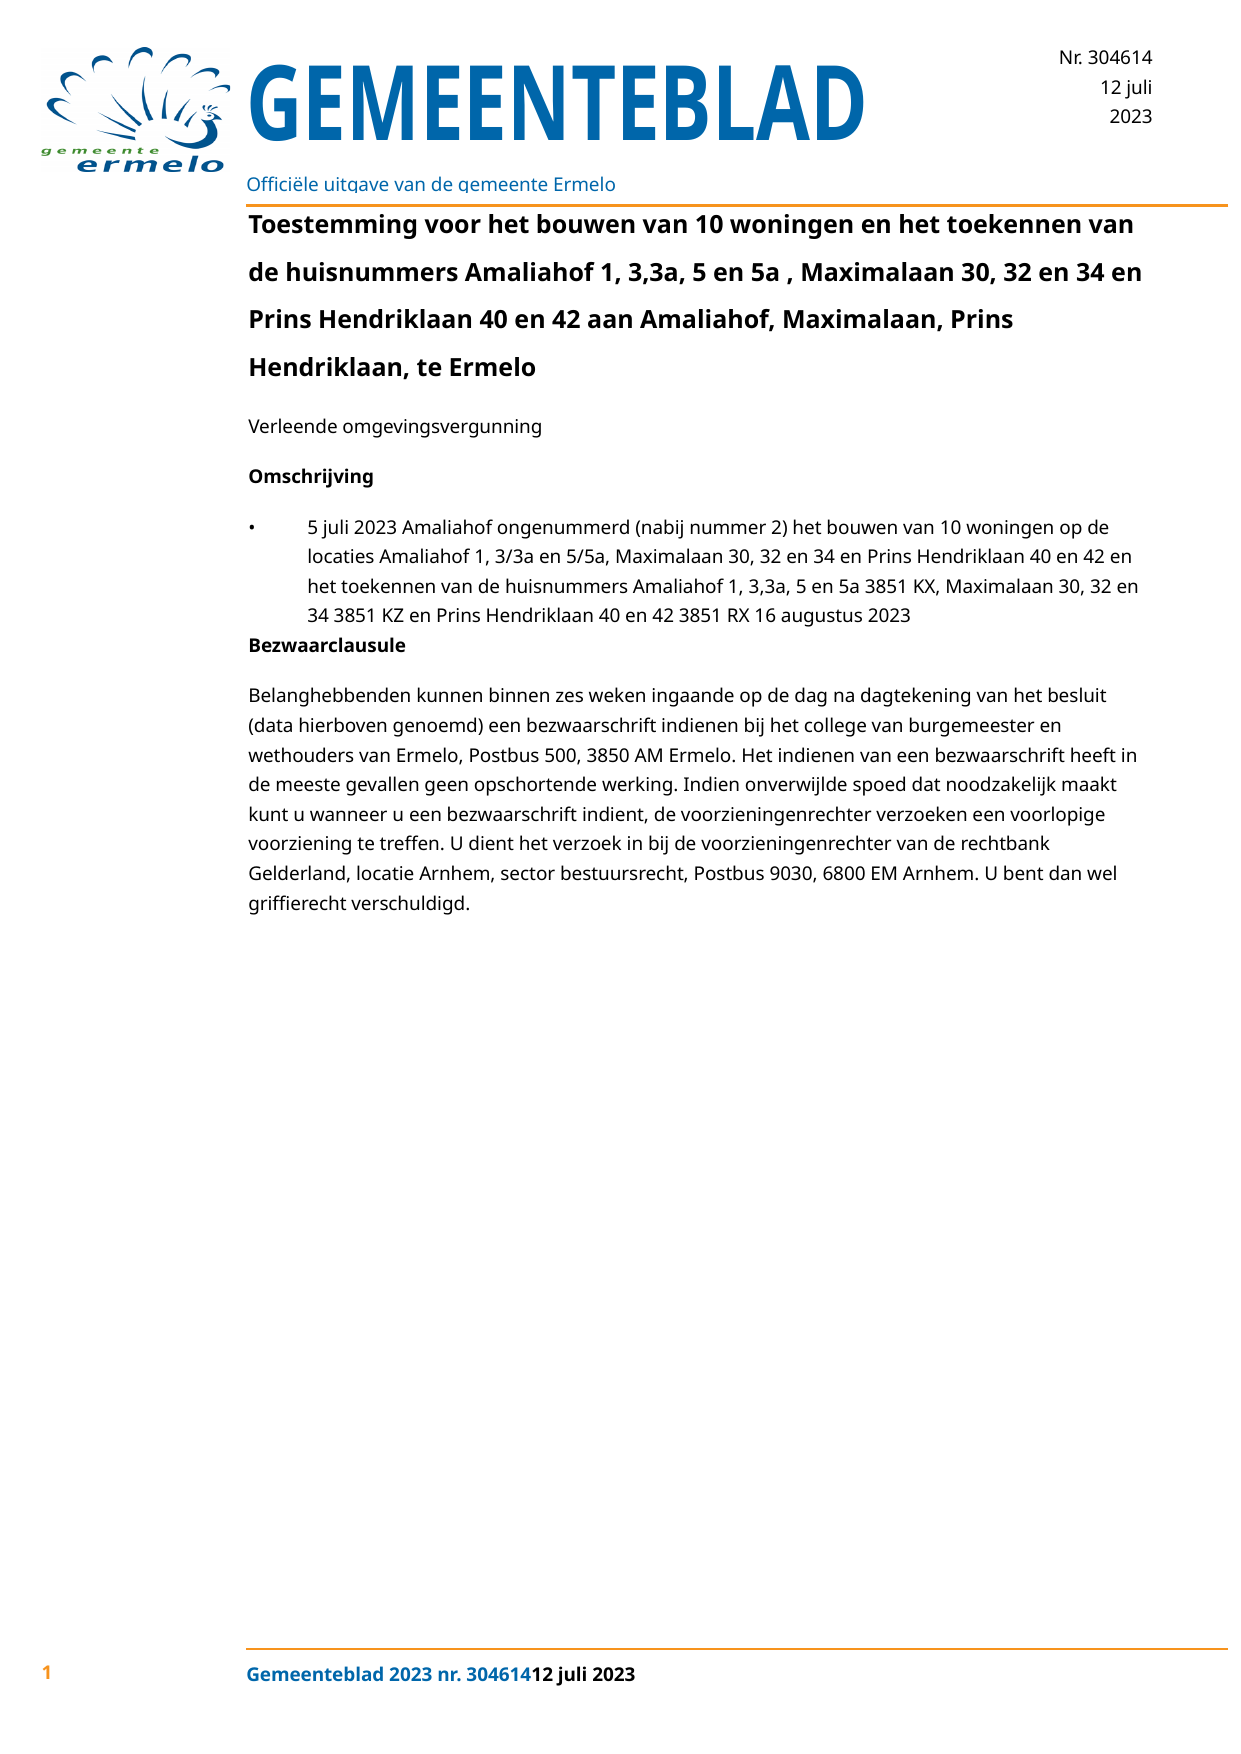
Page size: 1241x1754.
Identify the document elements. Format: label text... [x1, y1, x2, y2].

text Bezwaarclausule [248, 632, 1152, 658]
text Belanghebbenden kunnen binnen zes weken ingaande op de dag na dagtekening van het besluit (data hierboven genoemd) een bezwaarschrift indienen bij het college van burgemeester en wethouders van Ermelo, Postbus 500, 3850 AM Ermelo. Het indienen van een bezwaarschrift heeft in de meeste gevallen geen opschortende werking. Indien onverwijlde spoed dat noodzakelijk maakt kunt u wanneer u een bezwaarschrift indient, de voorzieningenrechter verzoeken een voorlopige voorziening te treffen. U dient het verzoek in bij de voorzieningenrechter van de rechtbank Gelderland, locatie Arnhem, sector bestuursrecht, Postbus 9030, 6800 EM Arnhem. U bent dan wel griffierecht verschuldigd. [248, 683, 1152, 916]
picture [41, 47, 231, 172]
list 5 juli 2023 Amaliahof ongenummerd (nabij nummer 2) het bouwen van 10 woningen op de locaties Amaliahof 1, 3/3a en 5/5a, Maximalaan 30, 32 en 34 en Prins Hendriklaan 40 en 42 en het toekennen van de huisnummers Amaliahof 1, 3,3a, 5 en 5a 3851 KX, Maximalaan 30, 32 en 34 3851 KZ en Prins Hendriklaan 40 en 42 3851 RX 16 augustus 2023 [248, 514, 1152, 628]
text Toestemming voor het bouwen van 10 woningen en het toekennen van de huisnummers Amaliahof 1, 3,3a, 5 en 5a , Maximalaan 30, 32 en 34 en Prins Hendriklaan 40 en 42 aan Amaliahof, Maximalaan, Prins Hendriklaan, te Ermelo [248, 207, 1152, 384]
text Verleende omgevingsvergunning [248, 413, 1152, 439]
text Omschrijving [248, 463, 1152, 489]
